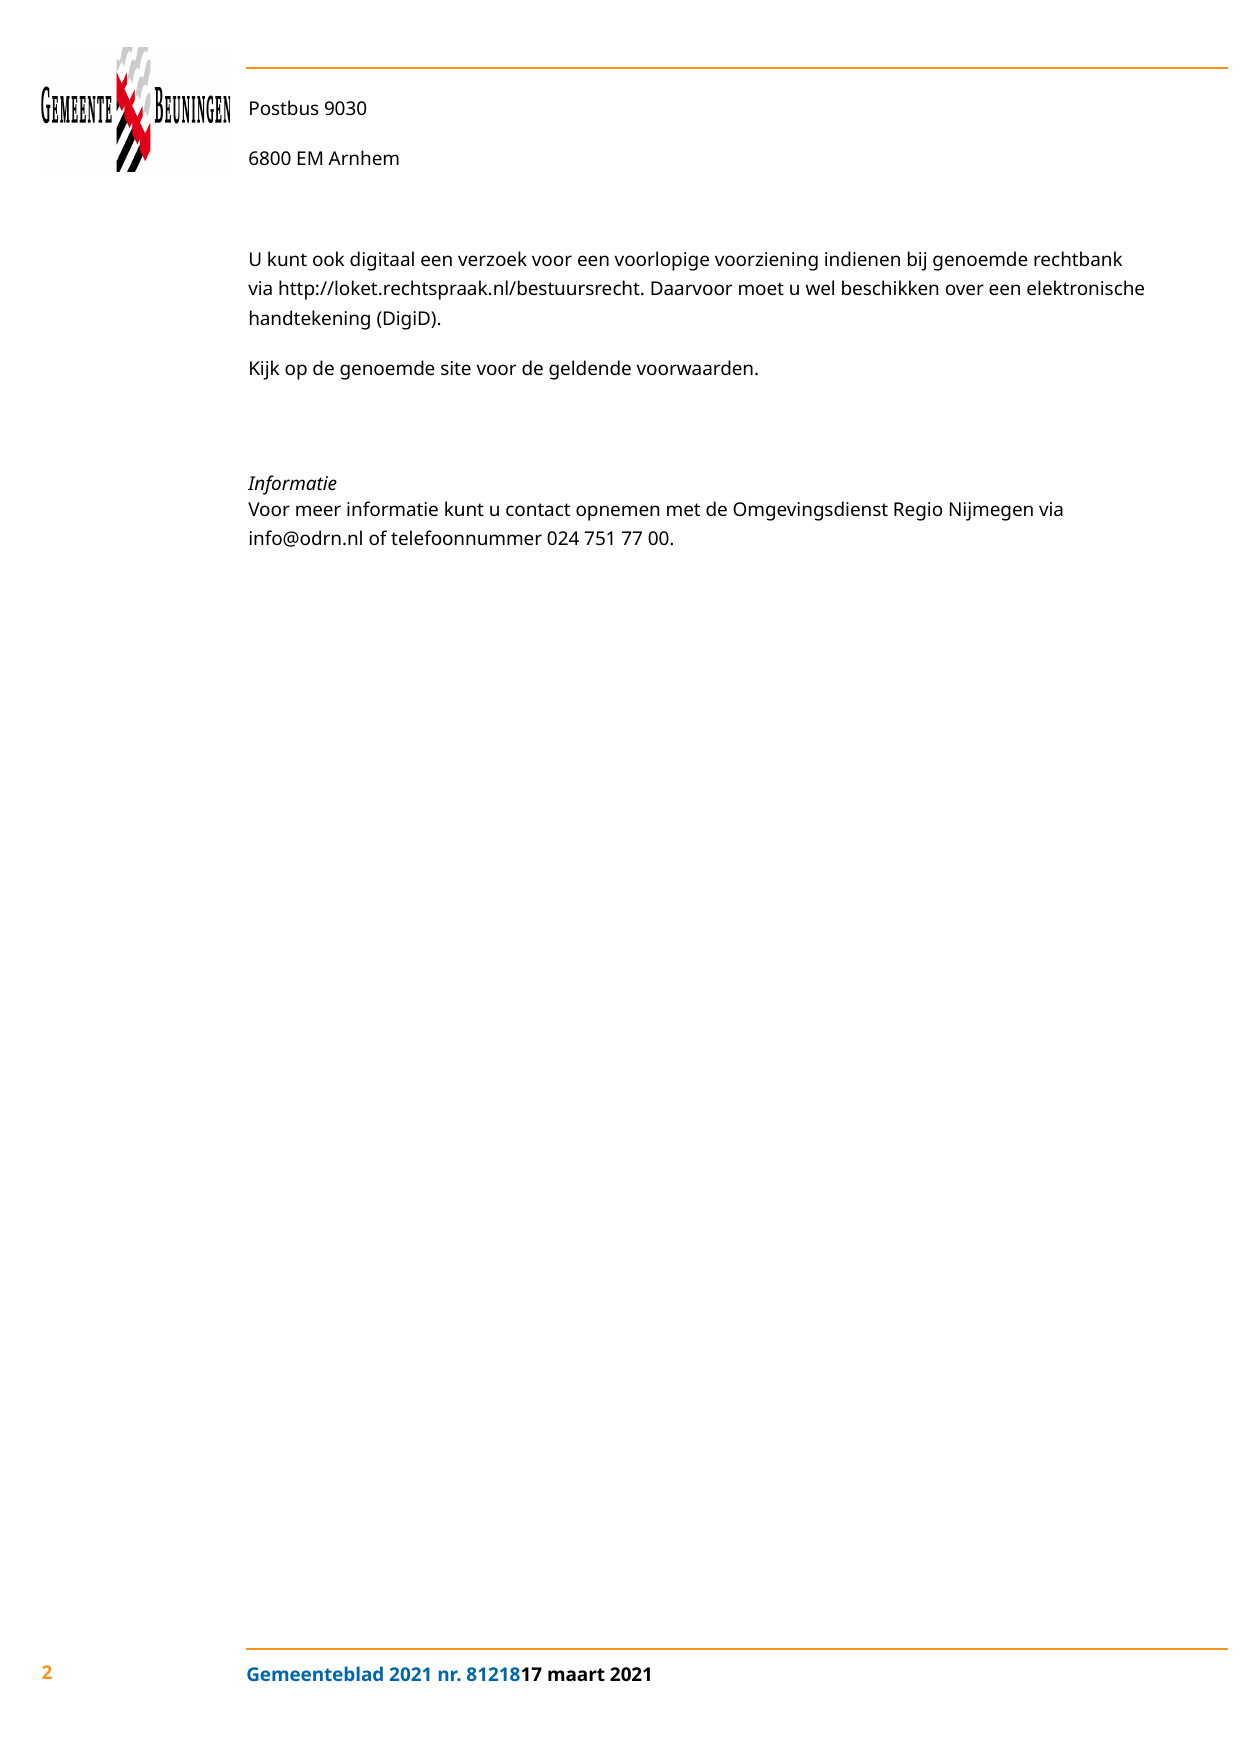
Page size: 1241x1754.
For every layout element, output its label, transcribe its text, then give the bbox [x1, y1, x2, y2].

text Informatie [248, 470, 1152, 496]
text Postbus 9030 [248, 95, 1152, 121]
picture [41, 47, 231, 172]
text Kijk op de genoemde site voor de geldende voorwaarden. [248, 356, 1152, 381]
text Voor meer informatie kunt u contact opnemen met de Omgevingsdienst Regio Nijmegen via info@odrn.nl of telefoonnummer 024 751 77 00. [248, 496, 1152, 551]
text 6800 EM Arnhem [248, 145, 1152, 171]
text U kunt ook digitaal een verzoek voor een voorlopige voorziening indienen bij genoemde rechtbank via http://loket.rechtspraak.nl/bestuursrecht. Daarvoor moet u wel beschikken over een elektronische handtekening (DigiD). [248, 246, 1152, 331]
